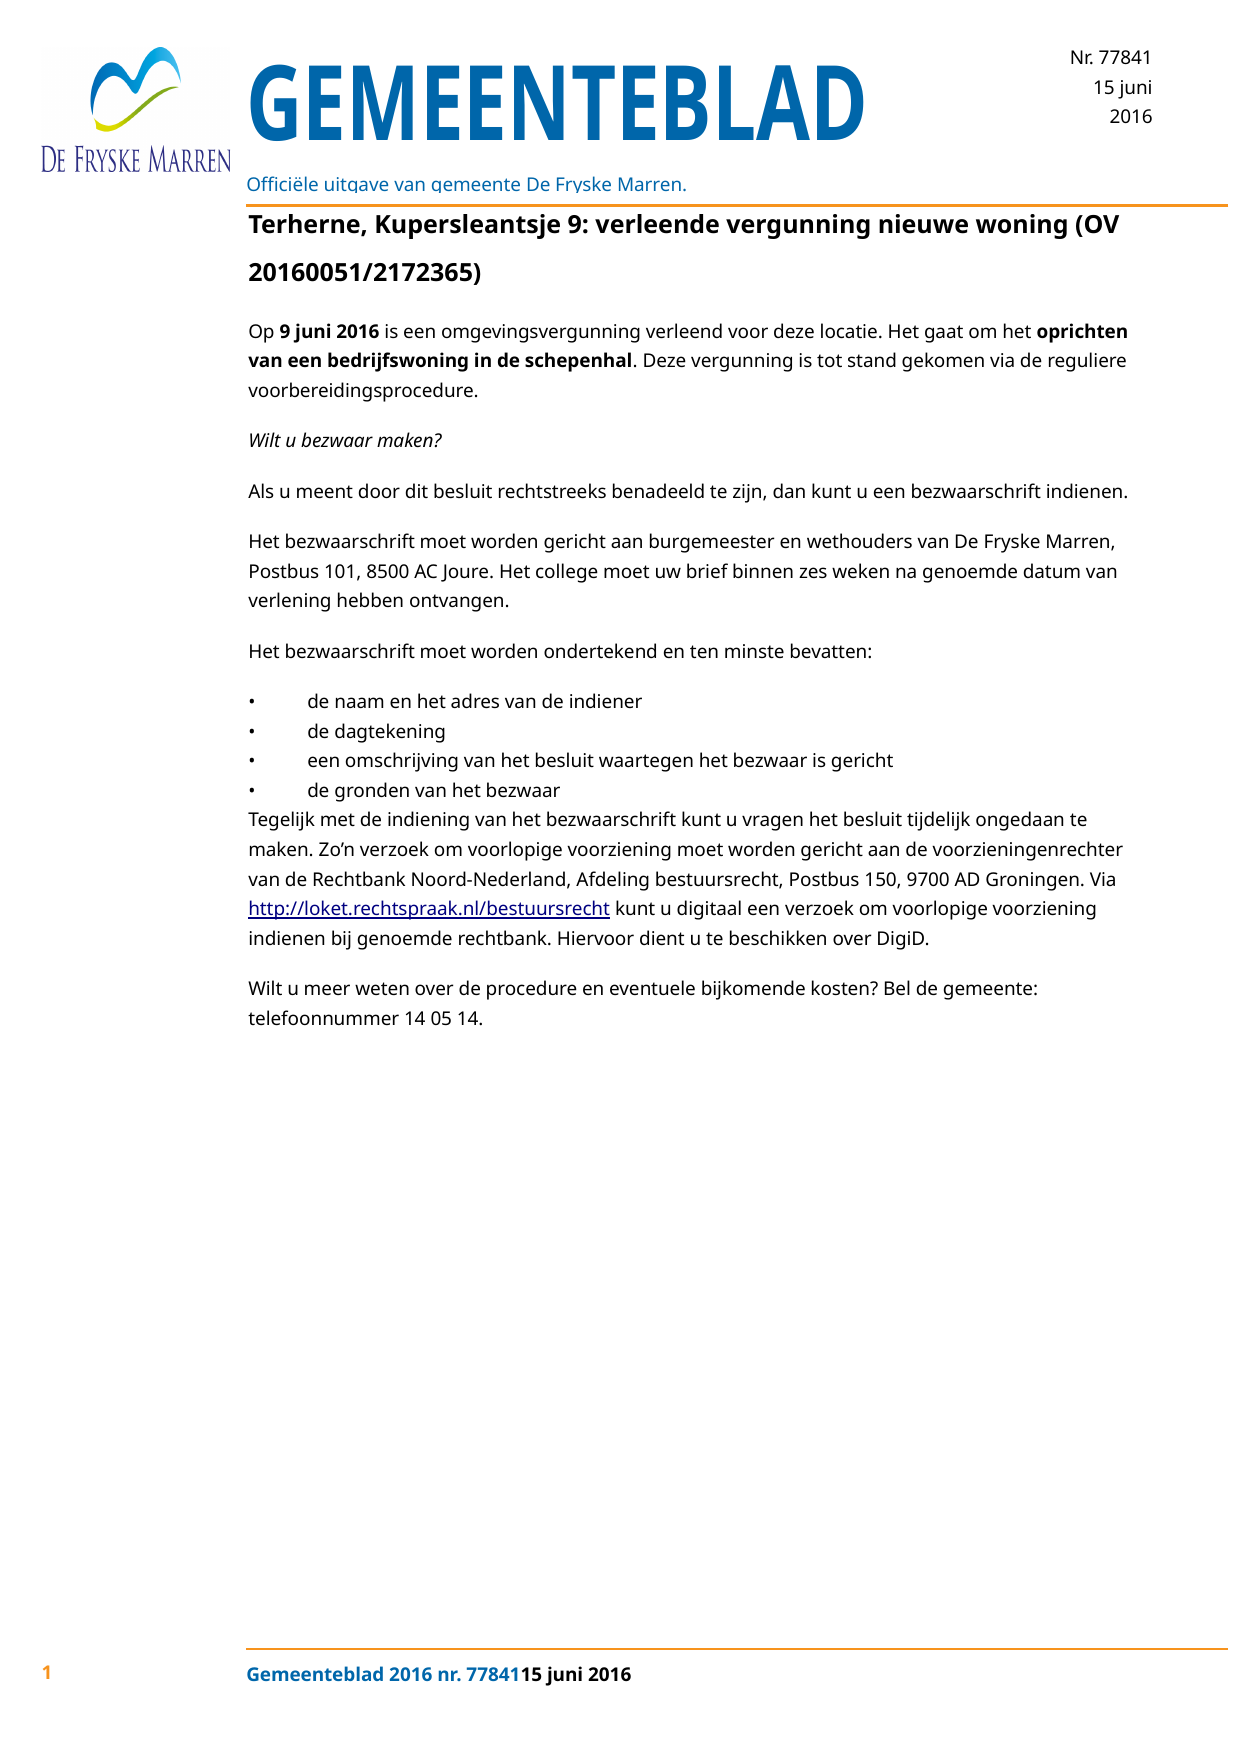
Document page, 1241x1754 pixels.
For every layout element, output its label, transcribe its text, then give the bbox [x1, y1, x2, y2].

list de naam en het adres van de indiener [248, 688, 1152, 714]
text Tegelijk met de indiening van het bezwaarschrift kunt u vragen het besluit tijdelijk ongedaan te maken. Zo’n verzoek om voorlopige voorziening moet worden gericht aan de voorzieningenrechter van de Rechtbank Noord-Nederland, Afdeling bestuursrecht, Postbus 150, 9700 AD Groningen. Via http://loket.rechtspraak.nl/bestuursrecht kunt u digitaal een verzoek om voorlopige voorziening indienen bij genoemde rechtbank. Hiervoor dient u te beschikken over DigiD. [248, 807, 1152, 951]
text Wilt u bezwaar maken? [248, 427, 1152, 453]
text Wilt u meer weten over de procedure en eventuele bijkomende kosten? Bel de gemeente: telefoonnummer 14 05 14. [248, 975, 1152, 1031]
text Het bezwaarschrift moet worden gericht aan burgemeester en wethouders van De Fryske Marren, Postbus 101, 8500 AC Joure. Het college moet uw brief binnen zes weken na genoemde datum van verlening hebben ontvangen. [248, 528, 1152, 613]
list de dagtekening [248, 718, 1152, 744]
text Het bezwaarschrift moet worden ondertekend en ten minste bevatten: [248, 638, 1152, 664]
list de gronden van het bezwaar [248, 777, 1152, 803]
list een omschrijving van het besluit waartegen het bezwaar is gericht [248, 747, 1152, 773]
picture [41, 47, 231, 172]
text Op 9 juni 2016 is een omgevingsvergunning verleend voor deze locatie. Het gaat om het oprichten van een bedrijfswoning in de schepenhal. Deze vergunning is tot stand gekomen via de reguliere voorbereidingsprocedure. [248, 318, 1152, 403]
text Terherne, Kupersleantsje 9: verleende vergunning nieuwe woning (OV 20160051/2172365) [248, 207, 1152, 288]
text Als u meent door dit besluit rechtstreeks benadeeld te zijn, dan kunt u een bezwaarschrift indienen. [248, 478, 1152, 504]
